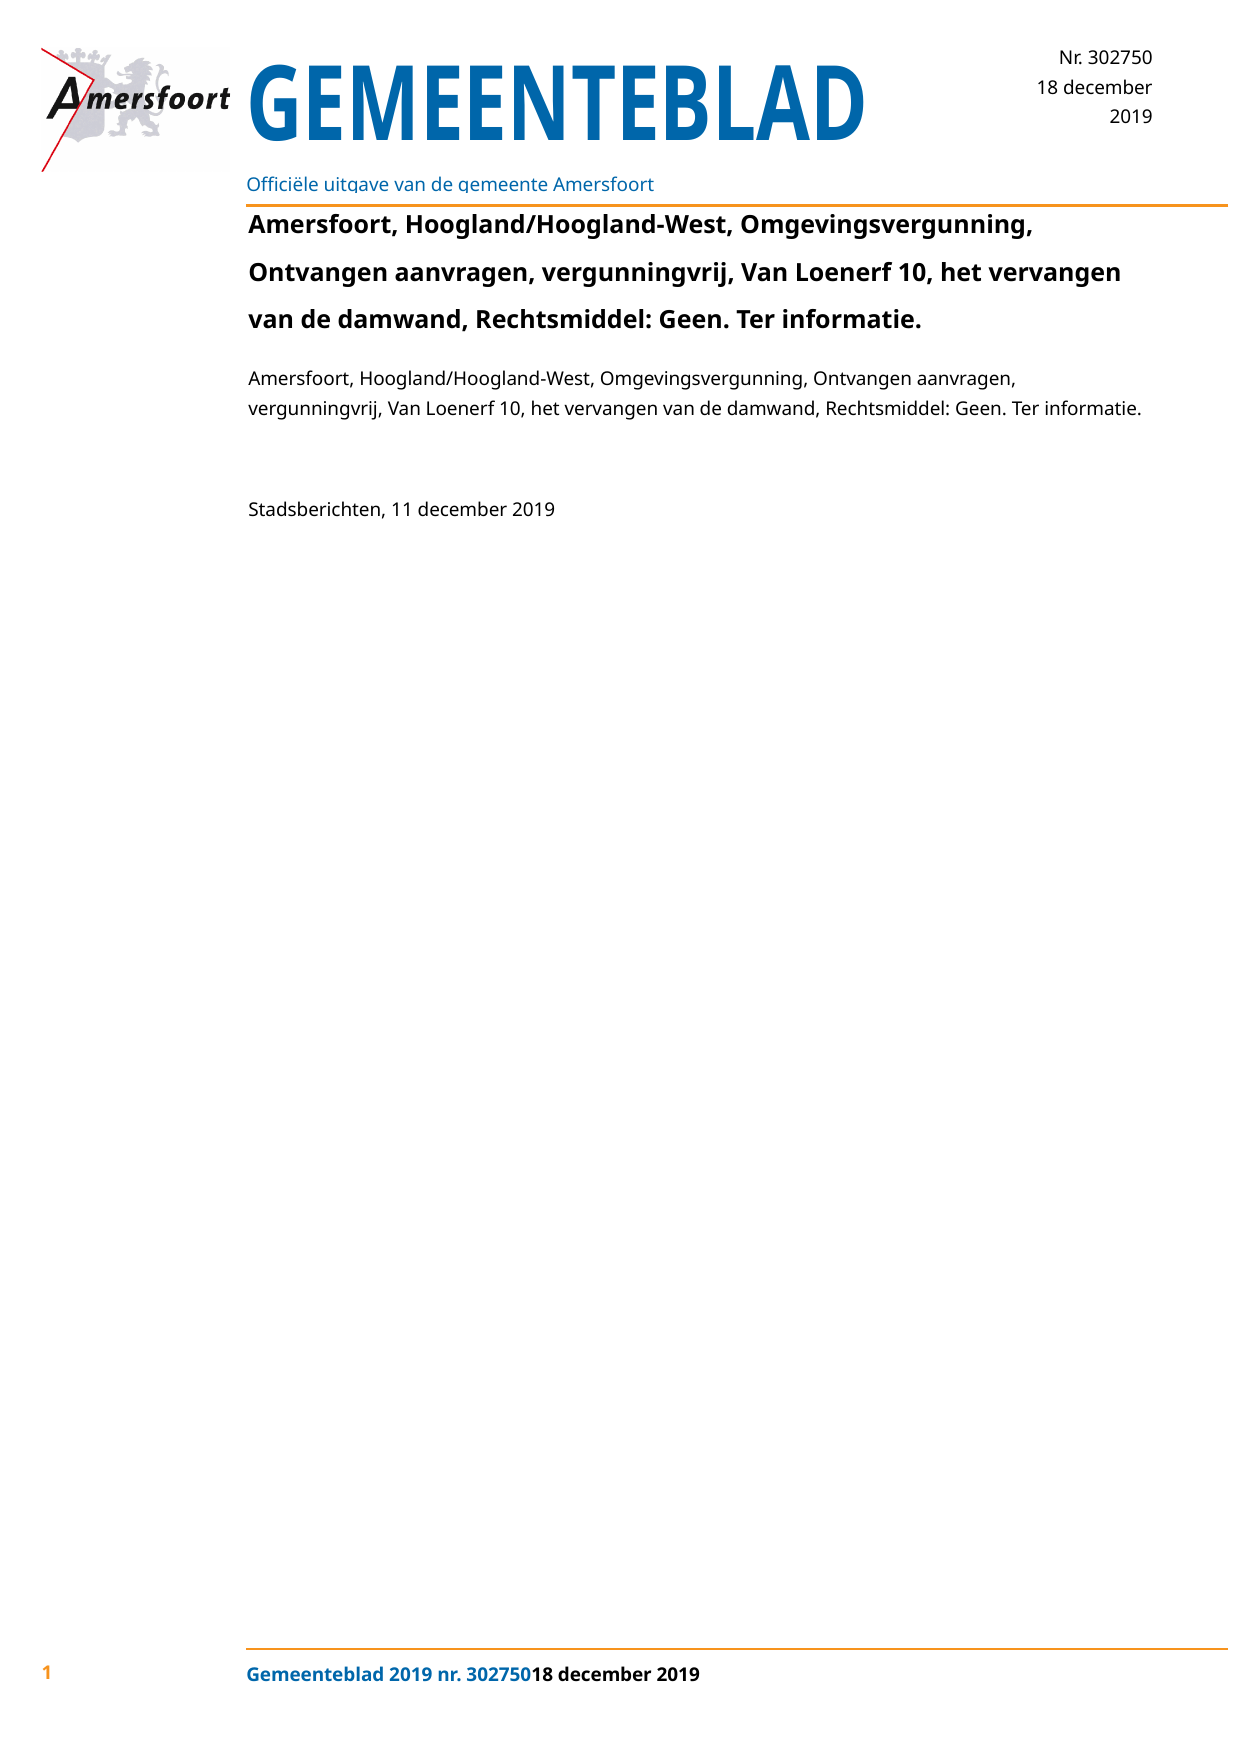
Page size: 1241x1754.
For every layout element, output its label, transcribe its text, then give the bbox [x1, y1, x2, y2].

text Stadsberichten, 11 december 2019 [248, 496, 1152, 522]
text Amersfoort, Hoogland/Hoogland-West, Omgevingsvergunning, Ontvangen aanvragen, vergunningvrij, Van Loenerf 10, het vervangen van de damwand, Rechtsmiddel: Geen. Ter informatie. [248, 207, 1152, 336]
picture [41, 47, 231, 172]
text Amersfoort, Hoogland/Hoogland-West, Omgevingsvergunning, Ontvangen aanvragen, vergunningvrij, Van Loenerf 10, het vervangen van de damwand, Rechtsmiddel: Geen. Ter informatie. [248, 366, 1152, 421]
